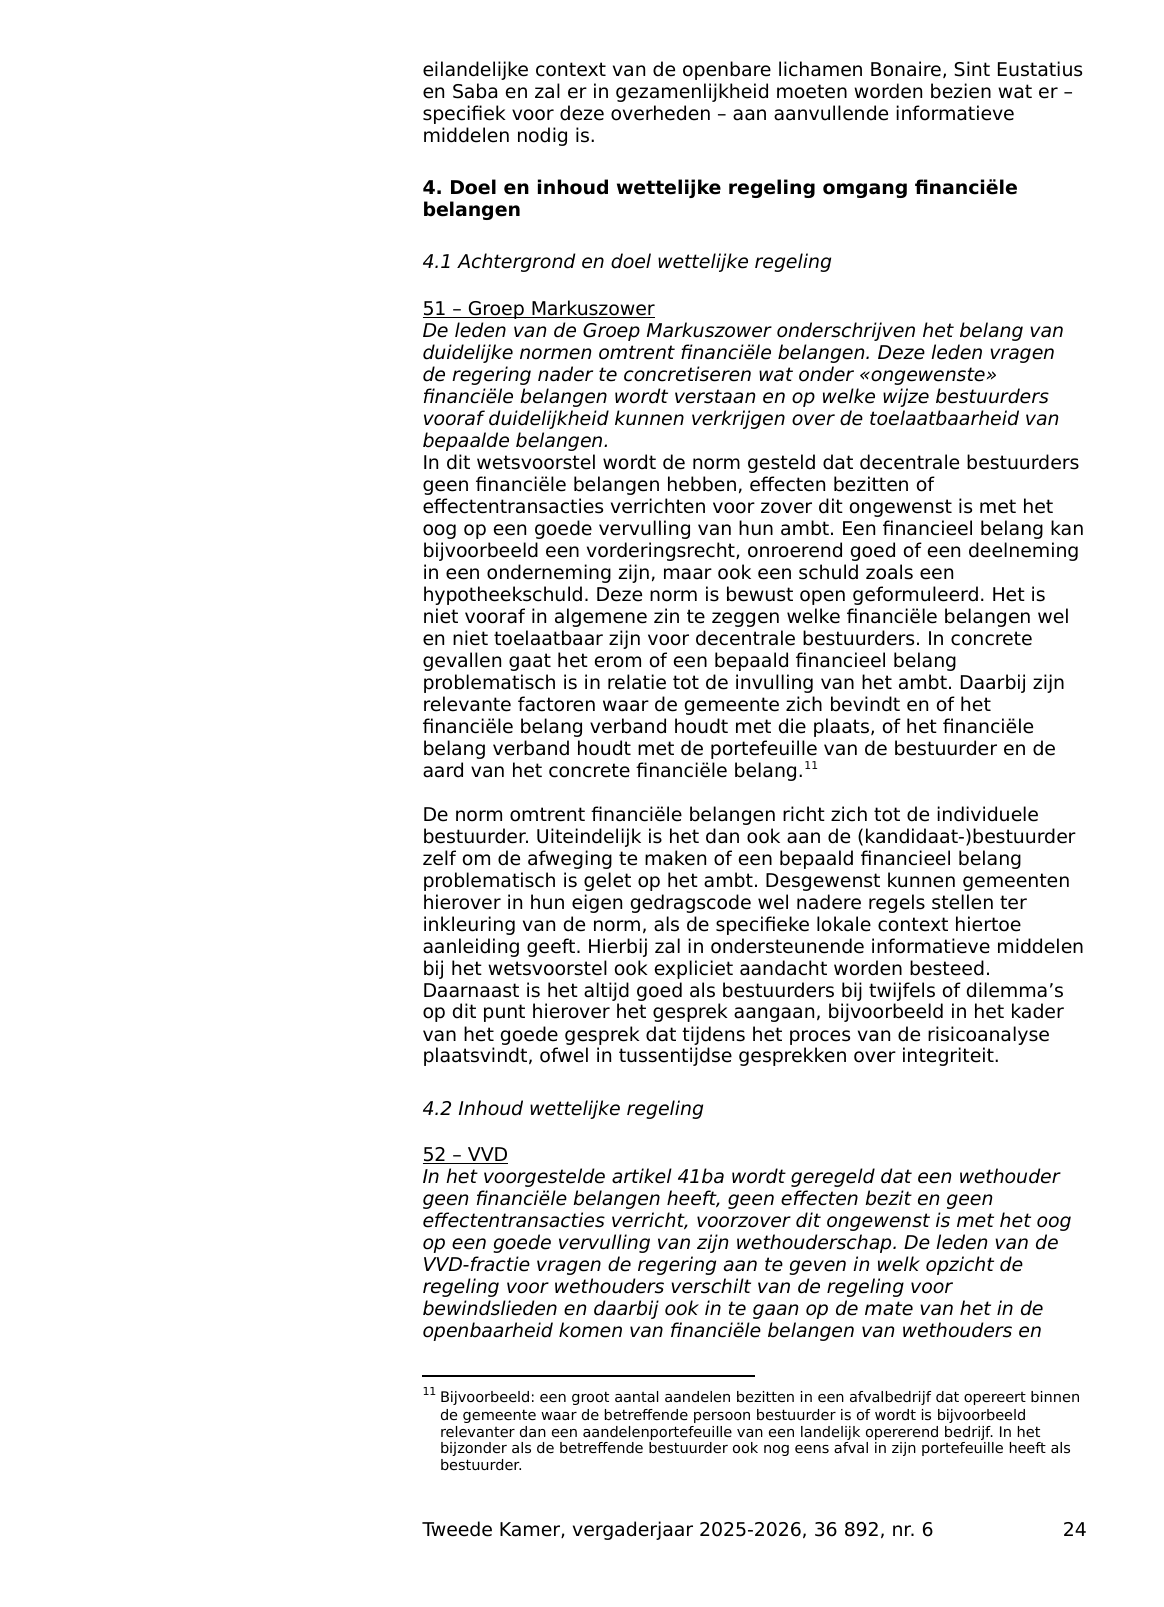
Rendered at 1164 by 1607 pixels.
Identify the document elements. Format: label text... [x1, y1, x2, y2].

text Bijvoorbeeld: een groot aantal aandelen bezitten in een afvalbedrijf dat opereert binnen de gemeente waar de betreffende persoon bestuurder is of wordt is bijvoorbeeld relevanter dan een aandelenportefeuille van een landelijk opererend bedrijf. In het bijzonder als de betreffende bestuurder ook nog eens afval in zijn portefeuille heeft als bestuurder. [422, 1385, 1087, 1474]
subtitle 4.1 Achtergrond en doel wettelijke regeling [422, 251, 1087, 273]
subtitle 4.2 Inhoud wettelijke regeling [422, 1097, 1087, 1119]
text De leden van de Groep Markuszower onderschrijven het belang van duidelijke normen omtrent financiële belangen. Deze leden vragen de regering nader te concretiseren wat onder «ongewenste» financiële belangen wordt verstaan en op welke wijze bestuurders vooraf duidelijkheid kunnen verkrijgen over de toelaatbaarheid van bepaalde belangen. [422, 320, 1087, 452]
text 51 – Groep Markuszower [422, 298, 1087, 320]
subtitle 4. Doel en inhoud wettelijke regeling omgang financiële belangen [422, 177, 1087, 221]
text eilandelijke context van de openbare lichamen Bonaire, Sint Eustatius en Saba en zal er in gezamenlijkheid moeten worden bezien wat er – specifiek voor deze overheden – aan aanvullende informatieve middelen nodig is. [422, 59, 1087, 147]
text In het voorgestelde artikel 41ba wordt geregeld dat een wethouder geen financiële belangen heeft, geen effecten bezit en geen effectentransacties verricht, voorzover dit ongewenst is met het oog op een goede vervulling van zijn wethouderschap. De leden van de VVD-fractie vragen de regering aan te geven in welk opzicht de regeling voor wethouders verschilt van de regeling voor bewindslieden en daarbij ook in te gaan op de mate van het in de openbaarheid komen van financiële belangen van wethouders en [422, 1166, 1087, 1342]
text De norm omtrent financiële belangen richt zich tot de individuele bestuurder. Uiteindelijk is het dan ook aan de (kandidaat-)bestuurder zelf om de afweging te maken of een bepaald financieel belang problematisch is gelet op het ambt. Desgewenst kunnen gemeenten hierover in hun eigen gedragscode wel nadere regels stellen ter inkleuring van de norm, als de specifieke lokale context hiertoe aanleiding geeft. Hierbij zal in ondersteunende informatieve middelen bij het wetsvoorstel ook expliciet aandacht worden besteed. Daarnaast is het altijd goed als bestuurders bij twijfels of dilemma’s op dit punt hierover het gesprek aangaan, bijvoorbeeld in het kader van het goede gesprek dat tijdens het proces van de risicoanalyse plaatsvindt, ofwel in tussentijdse gesprekken over integriteit. [422, 804, 1087, 1067]
text 52 – VVD [422, 1144, 1087, 1166]
text In dit wetsvoorstel wordt de norm gesteld dat decentrale bestuurders geen financiële belangen hebben, effecten bezitten of effectentransacties verrichten voor zover dit ongewenst is met het oog op een goede vervulling van hun ambt. Een financieel belang kan bijvoorbeeld een vorderingsrecht, onroerend goed of een deelneming in een onderneming zijn, maar ook een schuld zoals een hypotheekschuld. Deze norm is bewust open geformuleerd. Het is niet vooraf in algemene zin te zeggen welke financiële belangen wel en niet toelaatbaar zijn voor decentrale bestuurders. In concrete gevallen gaat het erom of een bepaald financieel belang problematisch is in relatie tot de invulling van het ambt. Daarbij zijn relevante factoren waar de gemeente zich bevindt en of het financiële belang verband houdt met die plaats, of het financiële belang verband houdt met de portefeuille van de bestuurder en de aard van het concrete financiële belang. [422, 452, 1087, 781]
